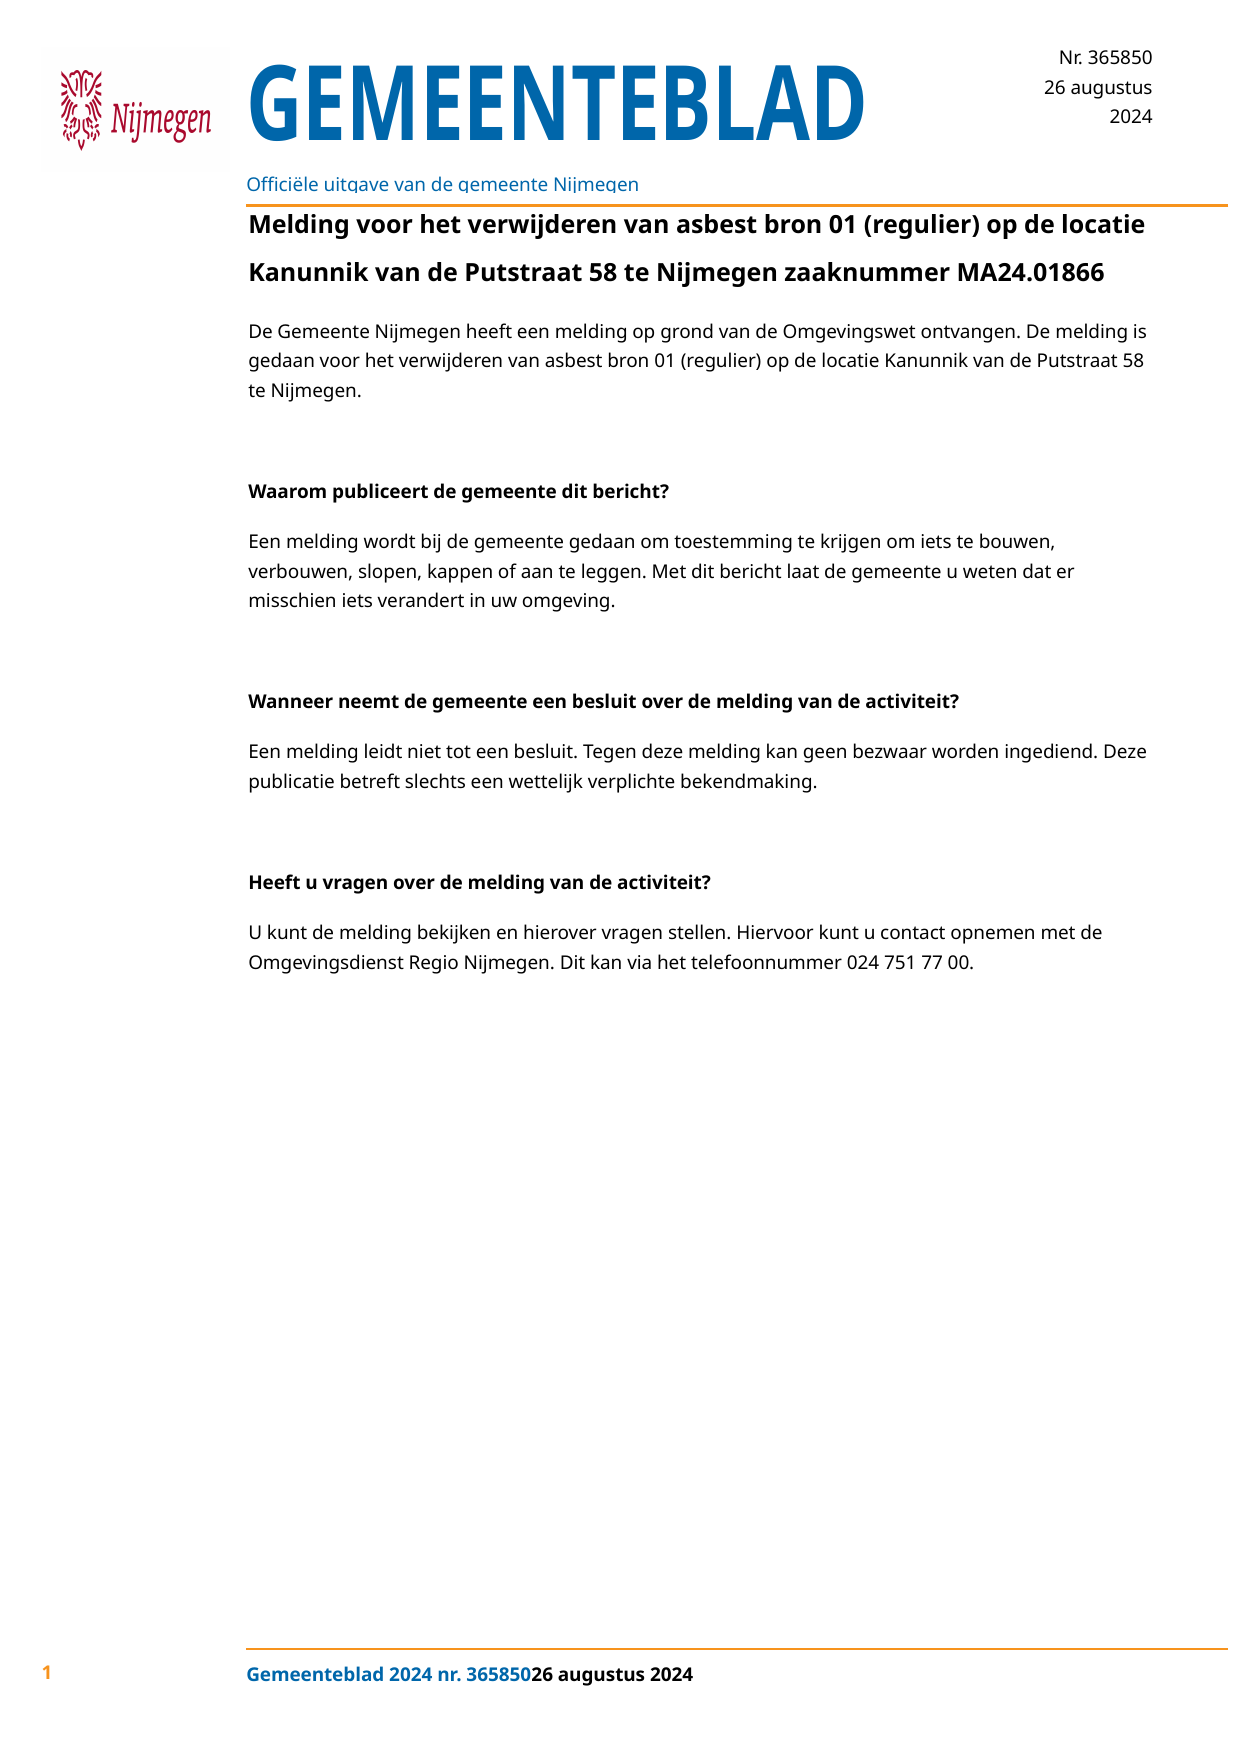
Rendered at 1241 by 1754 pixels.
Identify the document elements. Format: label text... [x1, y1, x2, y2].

text Wanneer neemt de gemeente een besluit over de melding van de activiteit? [248, 688, 1152, 714]
text Waarom publiceert de gemeente dit bericht? [248, 478, 1152, 504]
text Heeft u vragen over de melding van de activiteit? [248, 869, 1152, 895]
text Een melding leidt niet tot een besluit. Tegen deze melding kan geen bezwaar worden ingediend. Deze publicatie betreft slechts een wettelijk verplichte bekendmaking. [248, 739, 1152, 794]
text De Gemeente Nijmegen heeft een melding op grond van de Omgevingswet ontvangen. De melding is gedaan voor het verwijderen van asbest bron 01 (regulier) op de locatie Kanunnik van de Putstraat 58 te Nijmegen. [248, 318, 1152, 403]
text Een melding wordt bij de gemeente gedaan om toestemming te krijgen om iets te bouwen, verbouwen, slopen, kappen of aan te leggen. Met dit bericht laat de gemeente u weten dat er misschien iets verandert in uw omgeving. [248, 528, 1152, 613]
picture [41, 47, 231, 172]
text Melding voor het verwijderen van asbest bron 01 (regulier) op de locatie Kanunnik van de Putstraat 58 te Nijmegen zaaknummer MA24.01866 [248, 207, 1152, 288]
text U kunt de melding bekijken en hierover vragen stellen. Hiervoor kunt u contact opnemen met de Omgevingsdienst Regio Nijmegen. Dit kan via het telefoonnummer 024 751 77 00. [248, 919, 1152, 975]
